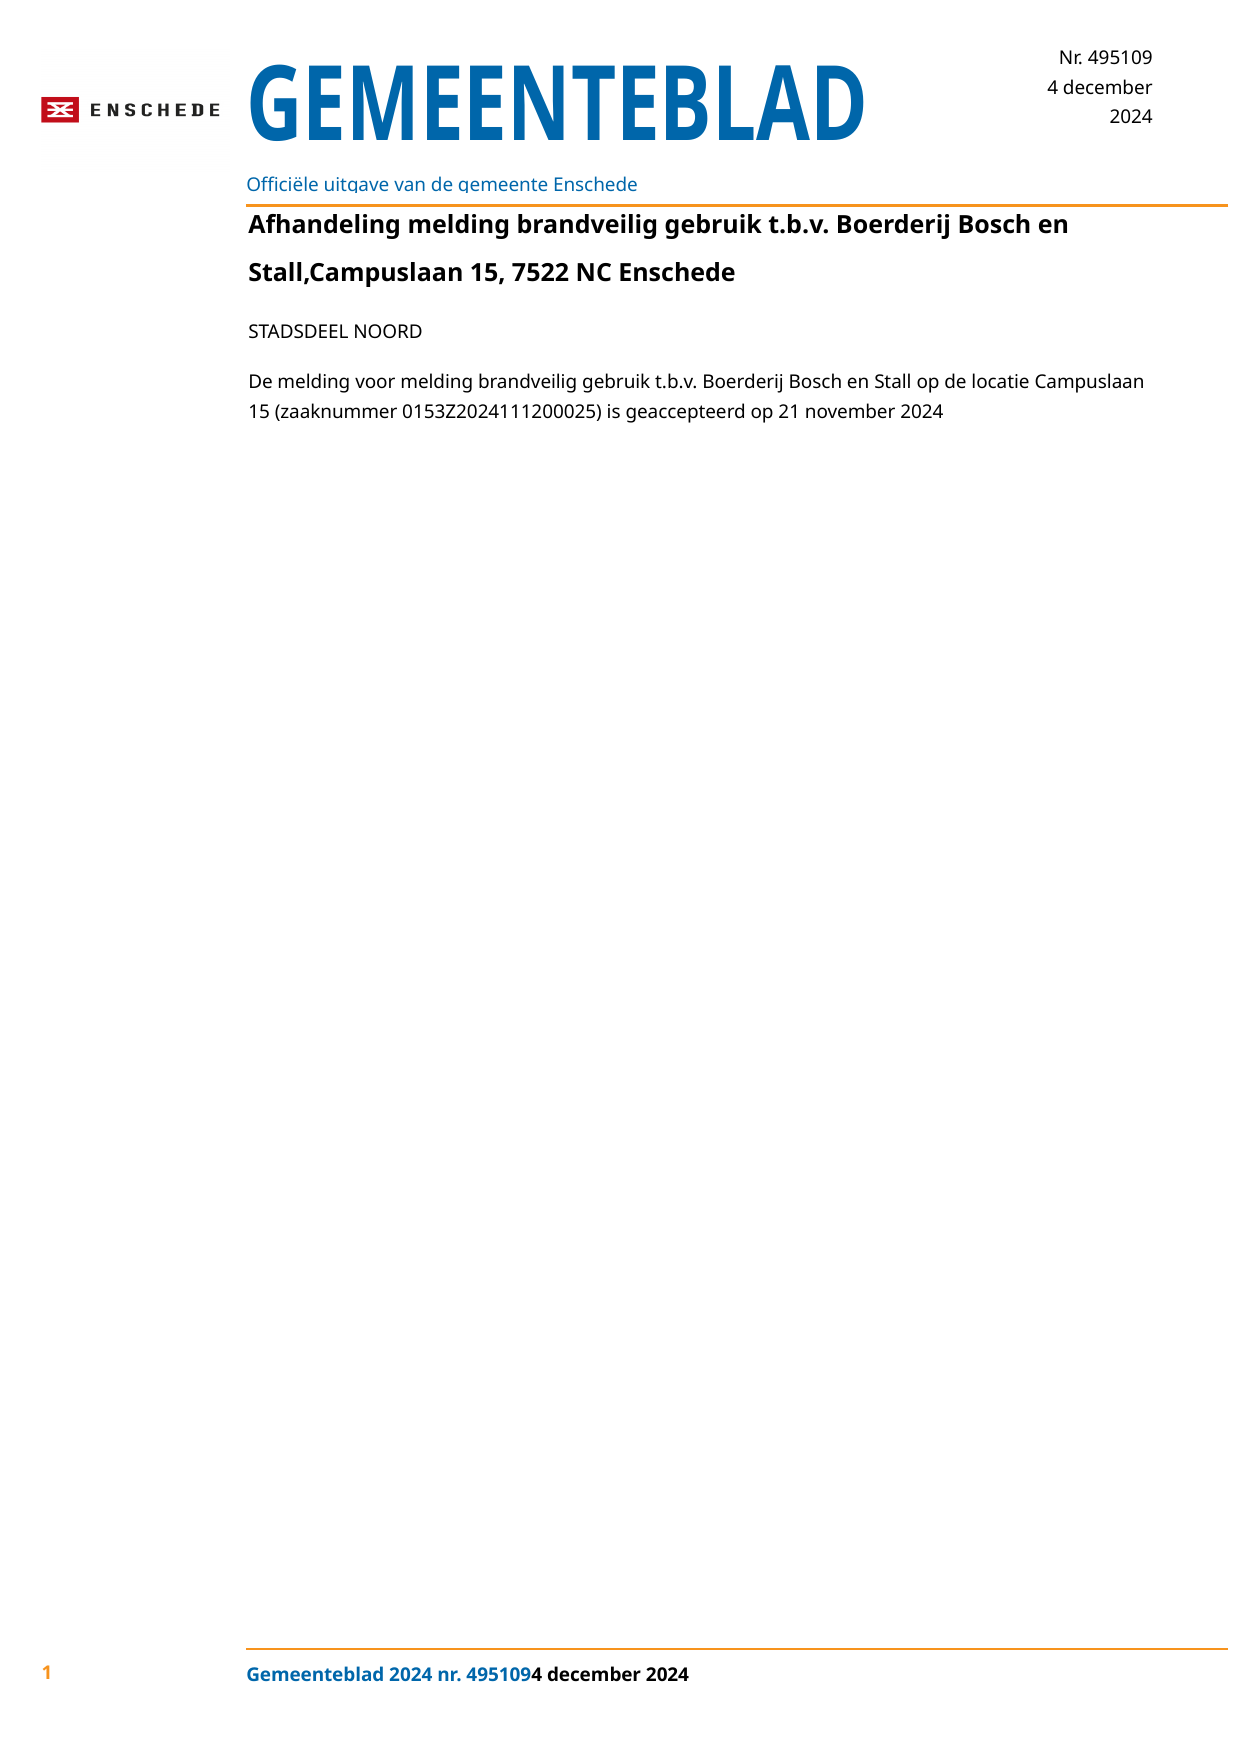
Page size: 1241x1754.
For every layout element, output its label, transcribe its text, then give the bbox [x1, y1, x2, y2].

text Afhandeling melding brandveilig gebruik t.b.v. Boerderij Bosch en Stall,Campuslaan 15, 7522 NC Enschede [248, 207, 1152, 288]
text STADSDEEL NOORD [248, 318, 1152, 344]
picture [41, 47, 231, 172]
text De melding voor melding brandveilig gebruik t.b.v. Boerderij Bosch en Stall op de locatie Campuslaan 15 (zaaknummer 0153Z2024111200025) is geaccepteerd op 21 november 2024 [248, 368, 1152, 424]
